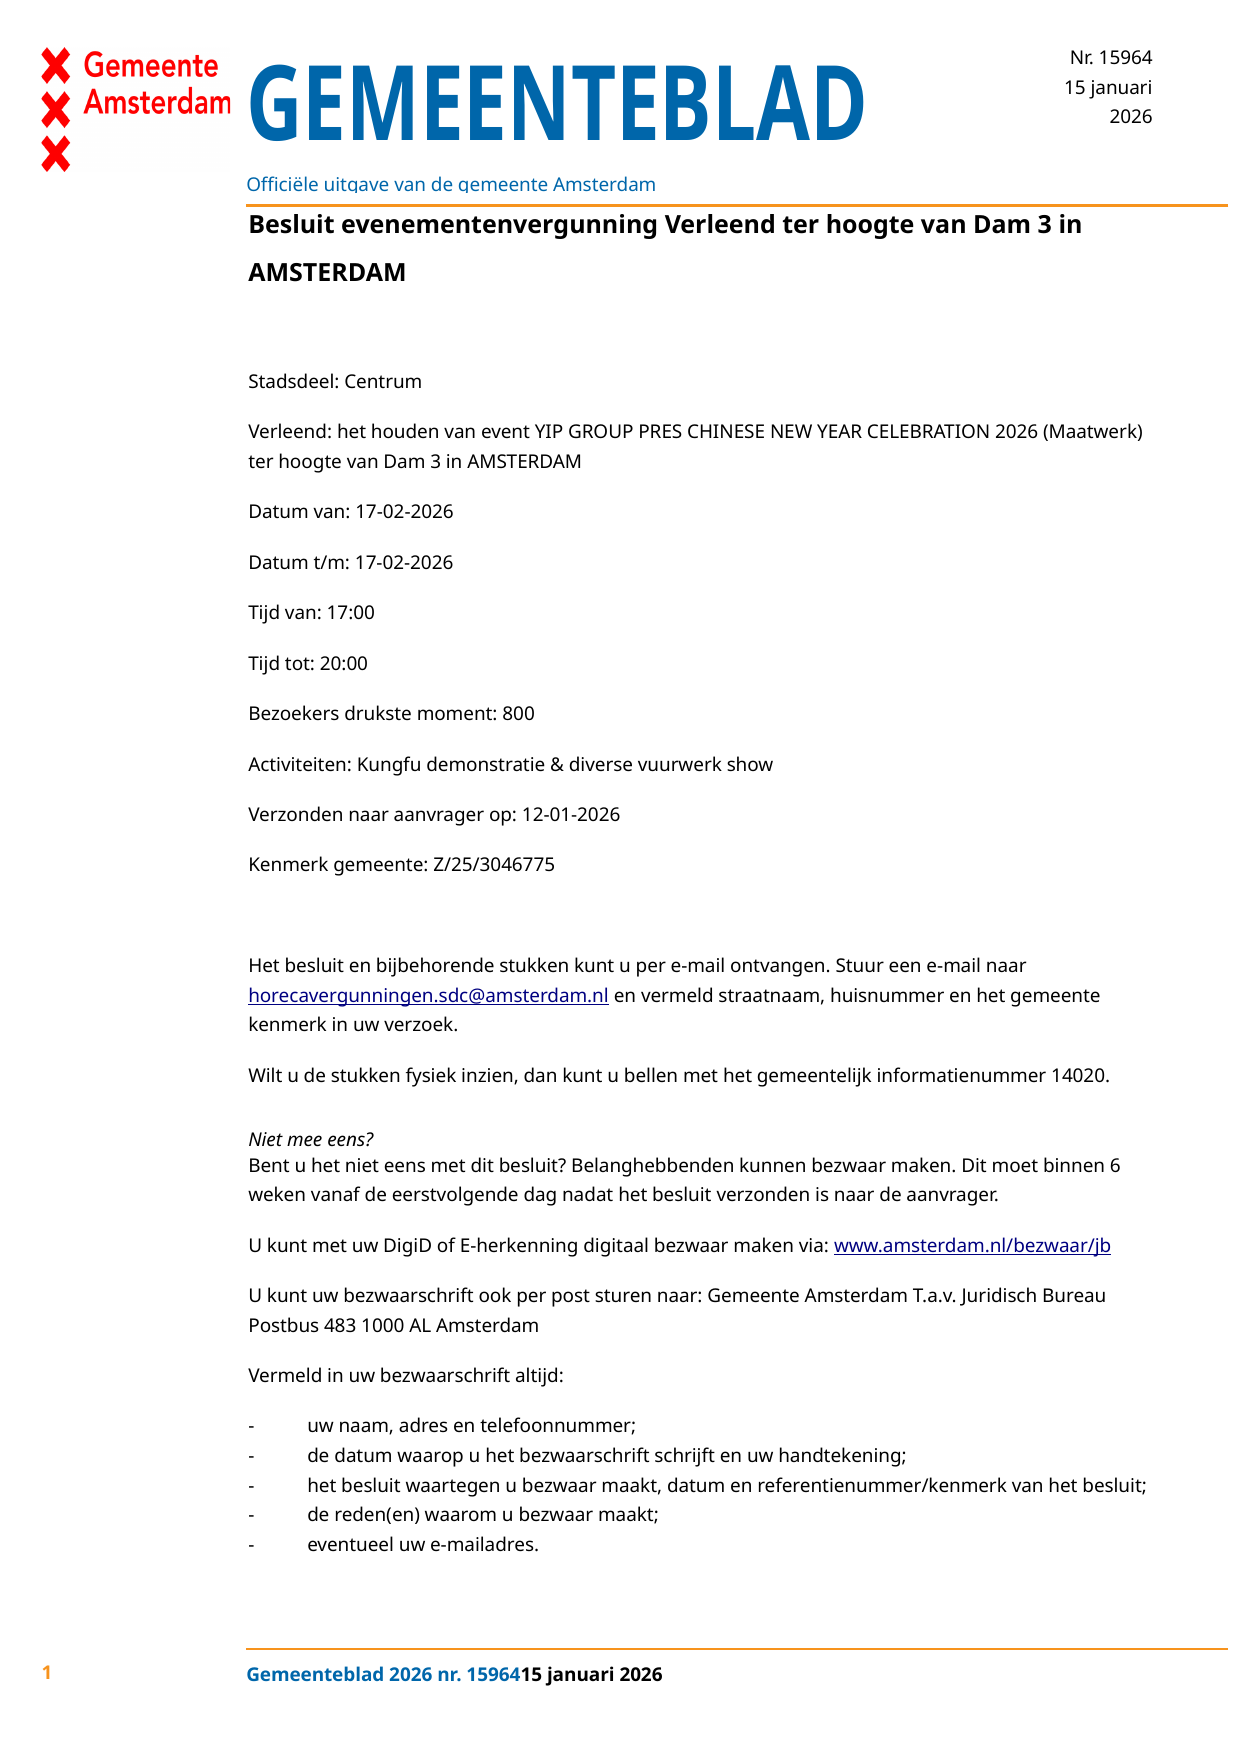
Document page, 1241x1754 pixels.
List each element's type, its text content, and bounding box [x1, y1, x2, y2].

text Datum t/m: 17-02-2026 [248, 549, 1152, 575]
text Verzonden naar aanvrager op: 12-01-2026 [248, 801, 1152, 827]
text Vermeld in uw bezwaarschrift altijd: [248, 1362, 1152, 1388]
text U kunt uw bezwaarschrift ook per post sturen naar: Gemeente Amsterdam T.a.v. Juridisch Bureau Postbus 483 1000 AL Amsterdam [248, 1282, 1152, 1337]
text Verleend: het houden van event YIP GROUP PRES CHINESE NEW YEAR CELEBRATION 2026 (Maatwerk) ter hoogte van Dam 3 in AMSTERDAM [248, 419, 1152, 474]
text Stadsdeel: Centrum [248, 368, 1152, 394]
text Niet mee eens? [248, 1126, 1152, 1152]
text Besluit evenementenvergunning Verleend ter hoogte van Dam 3 in AMSTERDAM [248, 207, 1152, 288]
list de datum waarop u het bezwaarschrift schrijft en uw handtekening; [248, 1442, 1152, 1468]
text Activiteiten: Kungfu demonstratie & diverse vuurwerk show [248, 751, 1152, 777]
text Tijd tot: 20:00 [248, 650, 1152, 676]
list uw naam, adres en telefoonnummer; [248, 1413, 1152, 1438]
picture [41, 47, 231, 172]
list de reden(en) waarom u bezwaar maakt; [248, 1501, 1152, 1527]
list het besluit waartegen u bezwaar maakt, datum en referentienummer/kenmerk van het besluit; [248, 1472, 1152, 1497]
text Het besluit en bijbehorende stukken kunt u per e-mail ontvangen. Stuur een e-mail naar horecavergunningen.sdc@amsterdam.nl en vermeld straatnaam, huisnummer en het gemeente kenmerk in uw verzoek. [248, 952, 1152, 1037]
text Bezoekers drukste moment: 800 [248, 700, 1152, 726]
text Wilt u de stukken fysiek inzien, dan kunt u bellen met het gemeentelijk informatienummer 14020. [248, 1062, 1152, 1088]
text U kunt met uw DigiD of E-herkenning digitaal bezwaar maken via: www.amsterdam.nl/bezwaar/jb [248, 1232, 1152, 1257]
text Datum van: 17-02-2026 [248, 499, 1152, 524]
text Kenmerk gemeente: Z/25/3046775 [248, 852, 1152, 877]
text Bent u het niet eens met dit besluit? Belanghebbenden kunnen bezwaar maken. Dit moet binnen 6 weken vanaf de eerstvolgende dag nadat het besluit verzonden is naar de aanvrager. [248, 1152, 1152, 1207]
text Tijd van: 17:00 [248, 599, 1152, 625]
list eventueel uw e-mailadres. [248, 1531, 1152, 1557]
